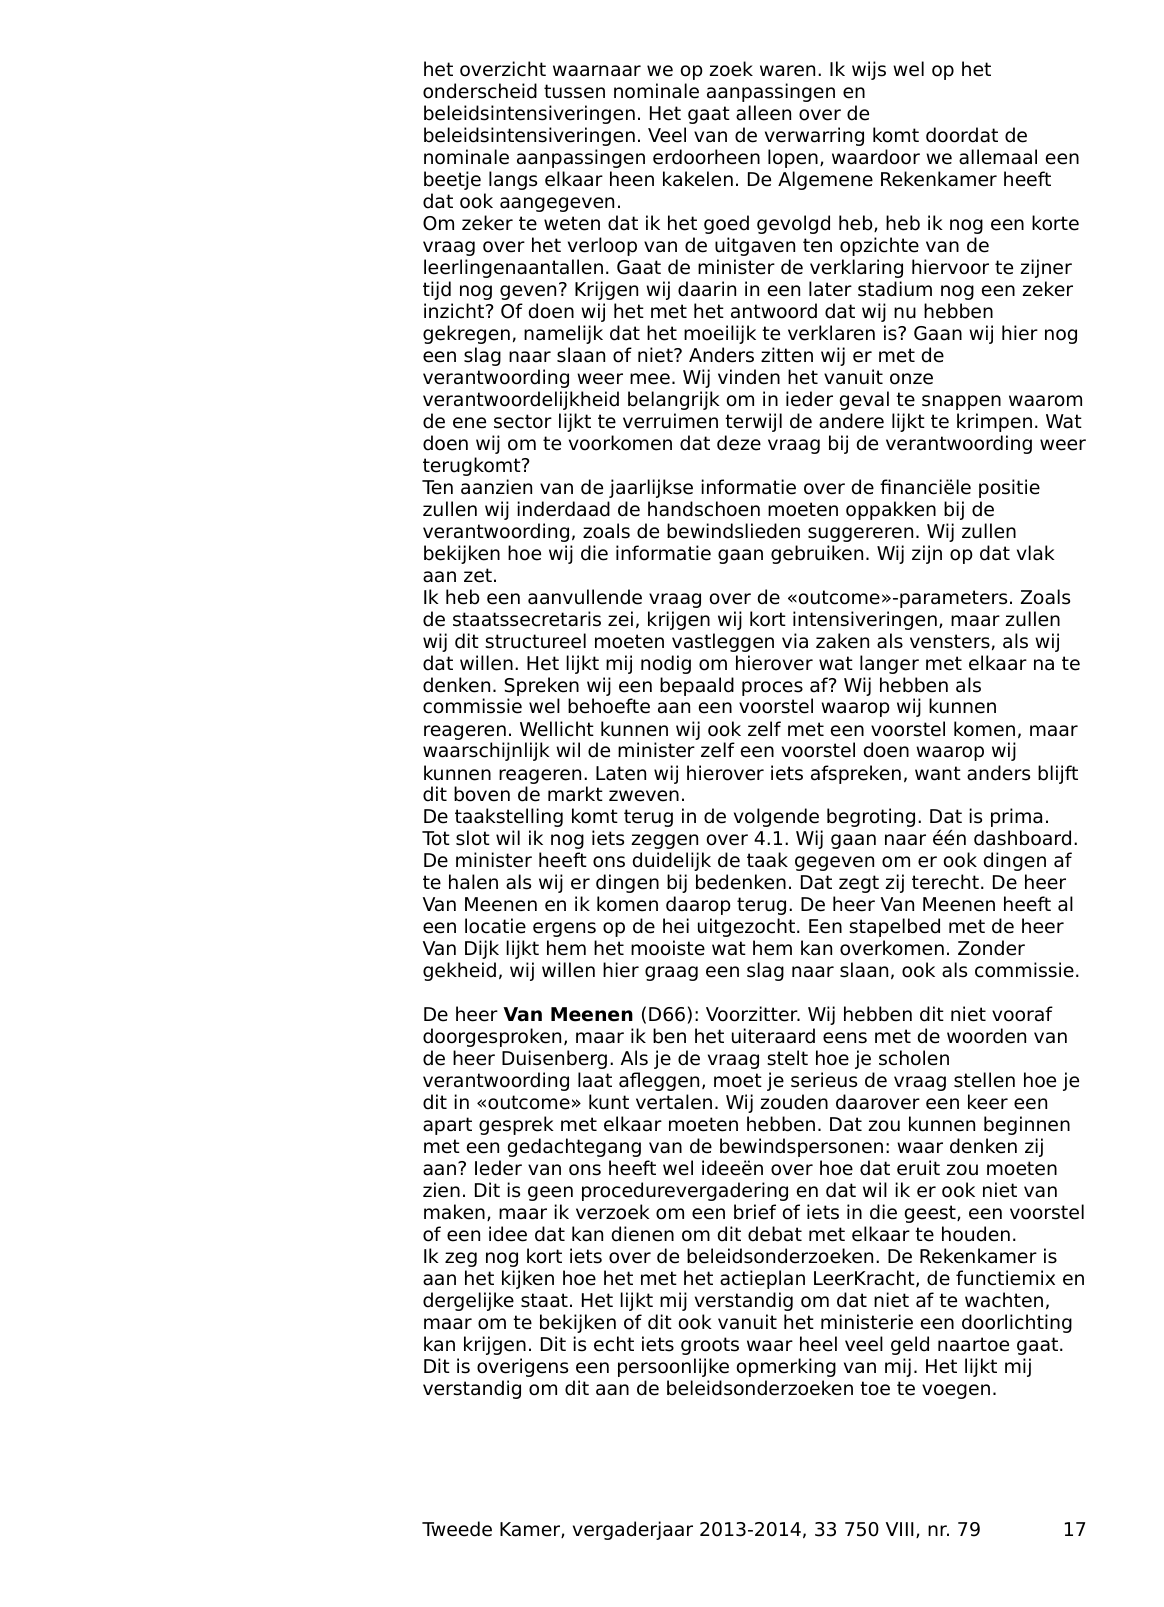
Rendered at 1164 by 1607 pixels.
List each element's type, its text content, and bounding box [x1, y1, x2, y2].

text het overzicht waarnaar we op zoek waren. Ik wijs wel op het onderscheid tussen nominale aanpassingen en beleidsintensiveringen. Het gaat alleen over de beleidsintensiveringen. Veel van de verwarring komt doordat de nominale aanpassingen erdoorheen lopen, waardoor we allemaal een beetje langs elkaar heen kakelen. De Algemene Rekenkamer heeft dat ook aangegeven. [422, 59, 1087, 213]
text Om zeker te weten dat ik het goed gevolgd heb, heb ik nog een korte vraag over het verloop van de uitgaven ten opzichte van de leerlingenaantallen. Gaat de minister de verklaring hiervoor te zijner tijd nog geven? Krijgen wij daarin in een later stadium nog een zeker inzicht? Of doen wij het met het antwoord dat wij nu hebben gekregen, namelijk dat het moeilijk te verklaren is? Gaan wij hier nog een slag naar slaan of niet? Anders zitten wij er met de verantwoording weer mee. Wij vinden het vanuit onze verantwoordelijkheid belangrijk om in ieder geval te snappen waarom de ene sector lijkt te verruimen terwijl de andere lijkt te krimpen. Wat doen wij om te voorkomen dat deze vraag bij de verantwoording weer terugkomt? [422, 213, 1087, 477]
text De taakstelling komt terug in de volgende begroting. Dat is prima. [422, 806, 1087, 828]
text Ik zeg nog kort iets over de beleidsonderzoeken. De Rekenkamer is aan het kijken hoe het met het actieplan LeerKracht, de functiemix en dergelijke staat. Het lijkt mij verstandig om dat niet af te wachten, maar om te bekijken of dit ook vanuit het ministerie een doorlichting kan krijgen. Dit is echt iets groots waar heel veel geld naartoe gaat. Dit is overigens een persoonlijke opmerking van mij. Het lijkt mij verstandig om dit aan de beleidsonderzoeken toe te voegen. [422, 1246, 1087, 1400]
text De heer Van Meenen (D66): Voorzitter. Wij hebben dit niet vooraf doorgesproken, maar ik ben het uiteraard eens met de woorden van de heer Duisenberg. Als je de vraag stelt hoe je scholen verantwoording laat afleggen, moet je serieus de vraag stellen hoe je dit in «outcome» kunt vertalen. Wij zouden daarover een keer een apart gesprek met elkaar moeten hebben. Dat zou kunnen beginnen met een gedachtegang van de bewindspersonen: waar denken zij aan? Ieder van ons heeft wel ideeën over hoe dat eruit zou moeten zien. Dit is geen procedurevergadering en dat wil ik er ook niet van maken, maar ik verzoek om een brief of iets in die geest, een voorstel of een idee dat kan dienen om dit debat met elkaar te houden. [422, 1004, 1087, 1246]
text Tot slot wil ik nog iets zeggen over 4.1. Wij gaan naar één dashboard. De minister heeft ons duidelijk de taak gegeven om er ook dingen af te halen als wij er dingen bij bedenken. Dat zegt zij terecht. De heer Van Meenen en ik komen daarop terug. De heer Van Meenen heeft al een locatie ergens op de hei uitgezocht. Een stapelbed met de heer Van Dijk lijkt hem het mooiste wat hem kan overkomen. Zonder gekheid, wij willen hier graag een slag naar slaan, ook als commissie. [422, 828, 1087, 982]
text Ten aanzien van de jaarlijkse informatie over de financiële positie zullen wij inderdaad de handschoen moeten oppakken bij de verantwoording, zoals de bewindslieden suggereren. Wij zullen bekijken hoe wij die informatie gaan gebruiken. Wij zijn op dat vlak aan zet. [422, 477, 1087, 587]
text Ik heb een aanvullende vraag over de «outcome»-parameters. Zoals de staatssecretaris zei, krijgen wij kort intensiveringen, maar zullen wij dit structureel moeten vastleggen via zaken als vensters, als wij dat willen. Het lijkt mij nodig om hierover wat langer met elkaar na te denken. Spreken wij een bepaald proces af? Wij hebben als commissie wel behoefte aan een voorstel waarop wij kunnen reageren. Wellicht kunnen wij ook zelf met een voorstel komen, maar waarschijnlijk wil de minister zelf een voorstel doen waarop wij kunnen reageren. Laten wij hierover iets afspreken, want anders blijft dit boven de markt zweven. [422, 587, 1087, 806]
